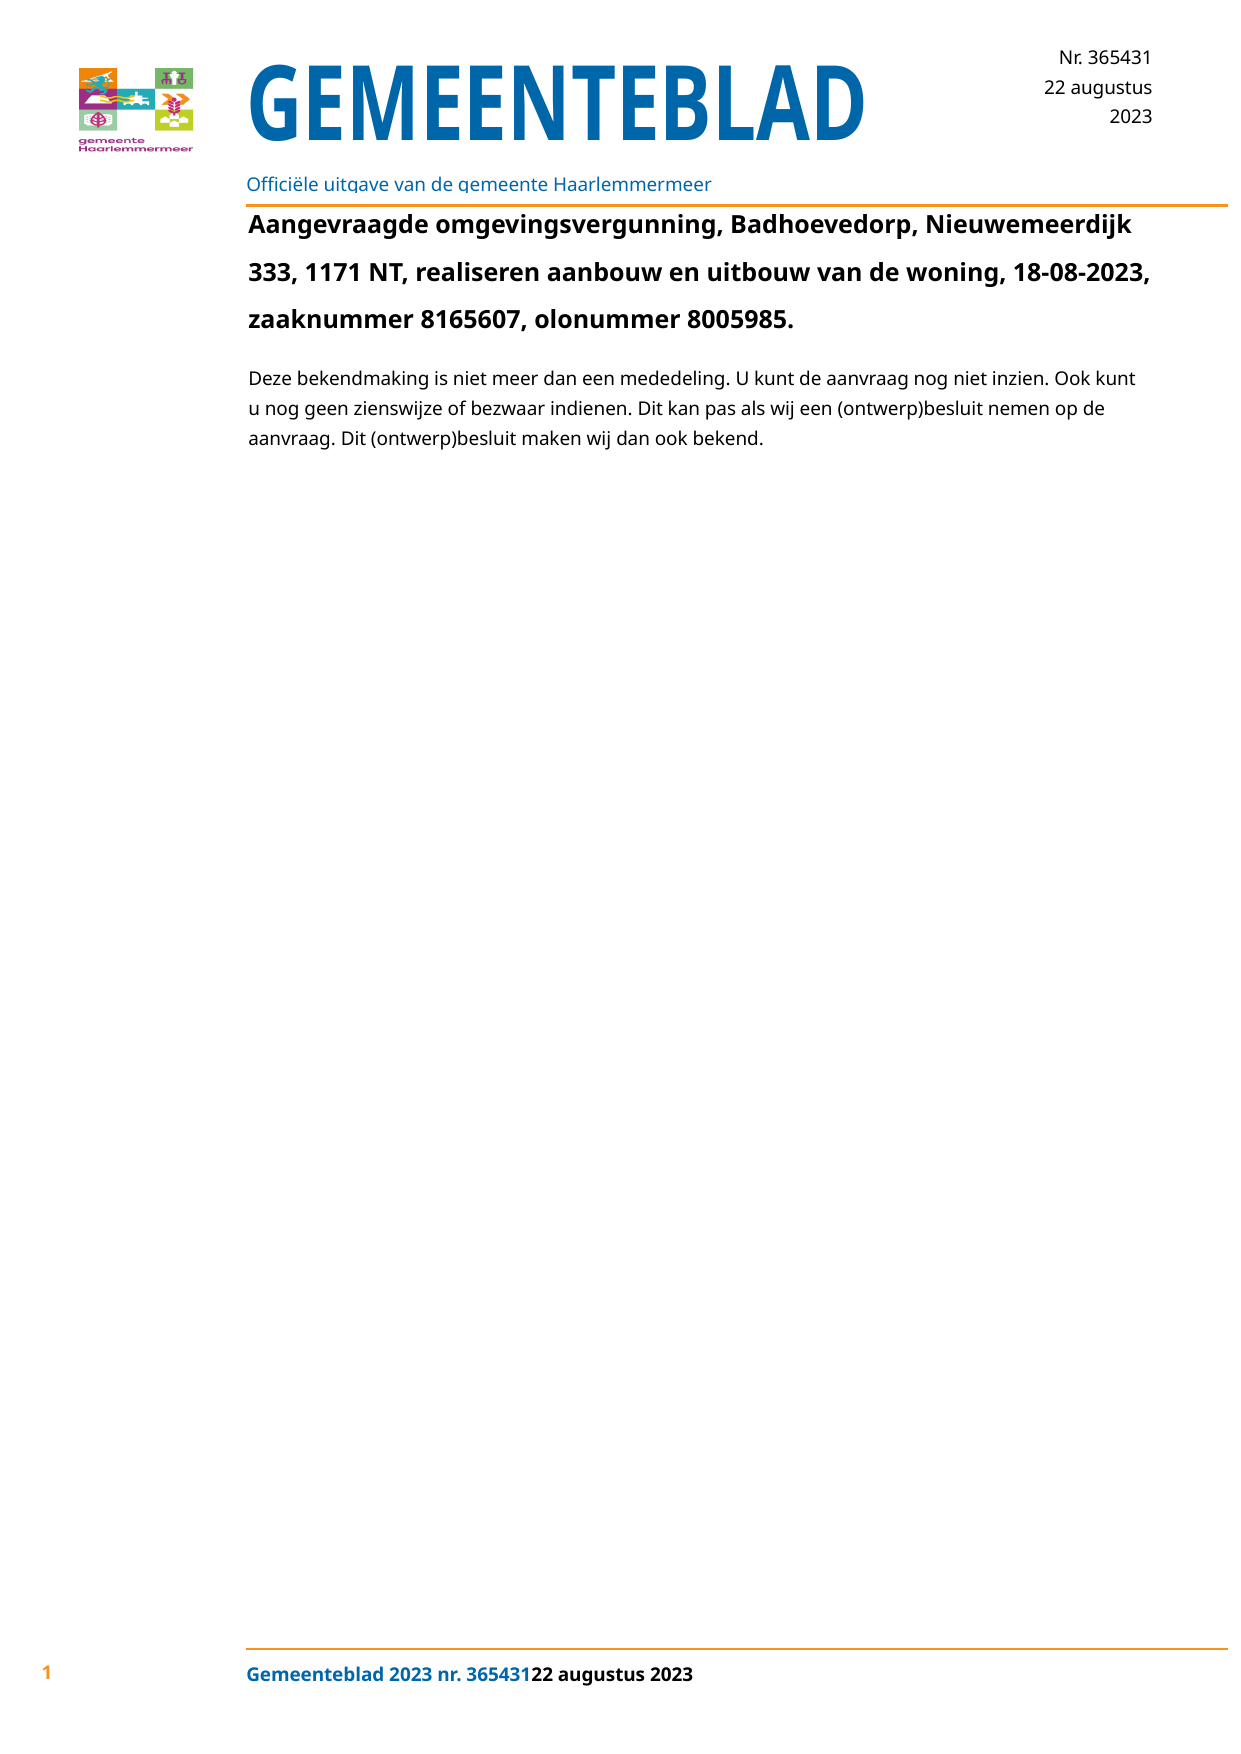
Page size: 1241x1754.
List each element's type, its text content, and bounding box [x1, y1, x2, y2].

picture [41, 47, 231, 172]
text Deze bekendmaking is niet meer dan een mededeling. U kunt de aanvraag nog niet inzien. Ook kunt u nog geen zienswijze of bezwaar indienen. Dit kan pas als wij een (ontwerp)besluit nemen op de aanvraag. Dit (ontwerp)besluit maken wij dan ook bekend. [248, 366, 1152, 450]
text Aangevraagde omgevingsvergunning, Badhoevedorp, Nieuwemeerdijk 333, 1171 NT, realiseren aanbouw en uitbouw van de woning, 18-08-2023, zaaknummer 8165607, olonummer 8005985. [248, 207, 1152, 336]
